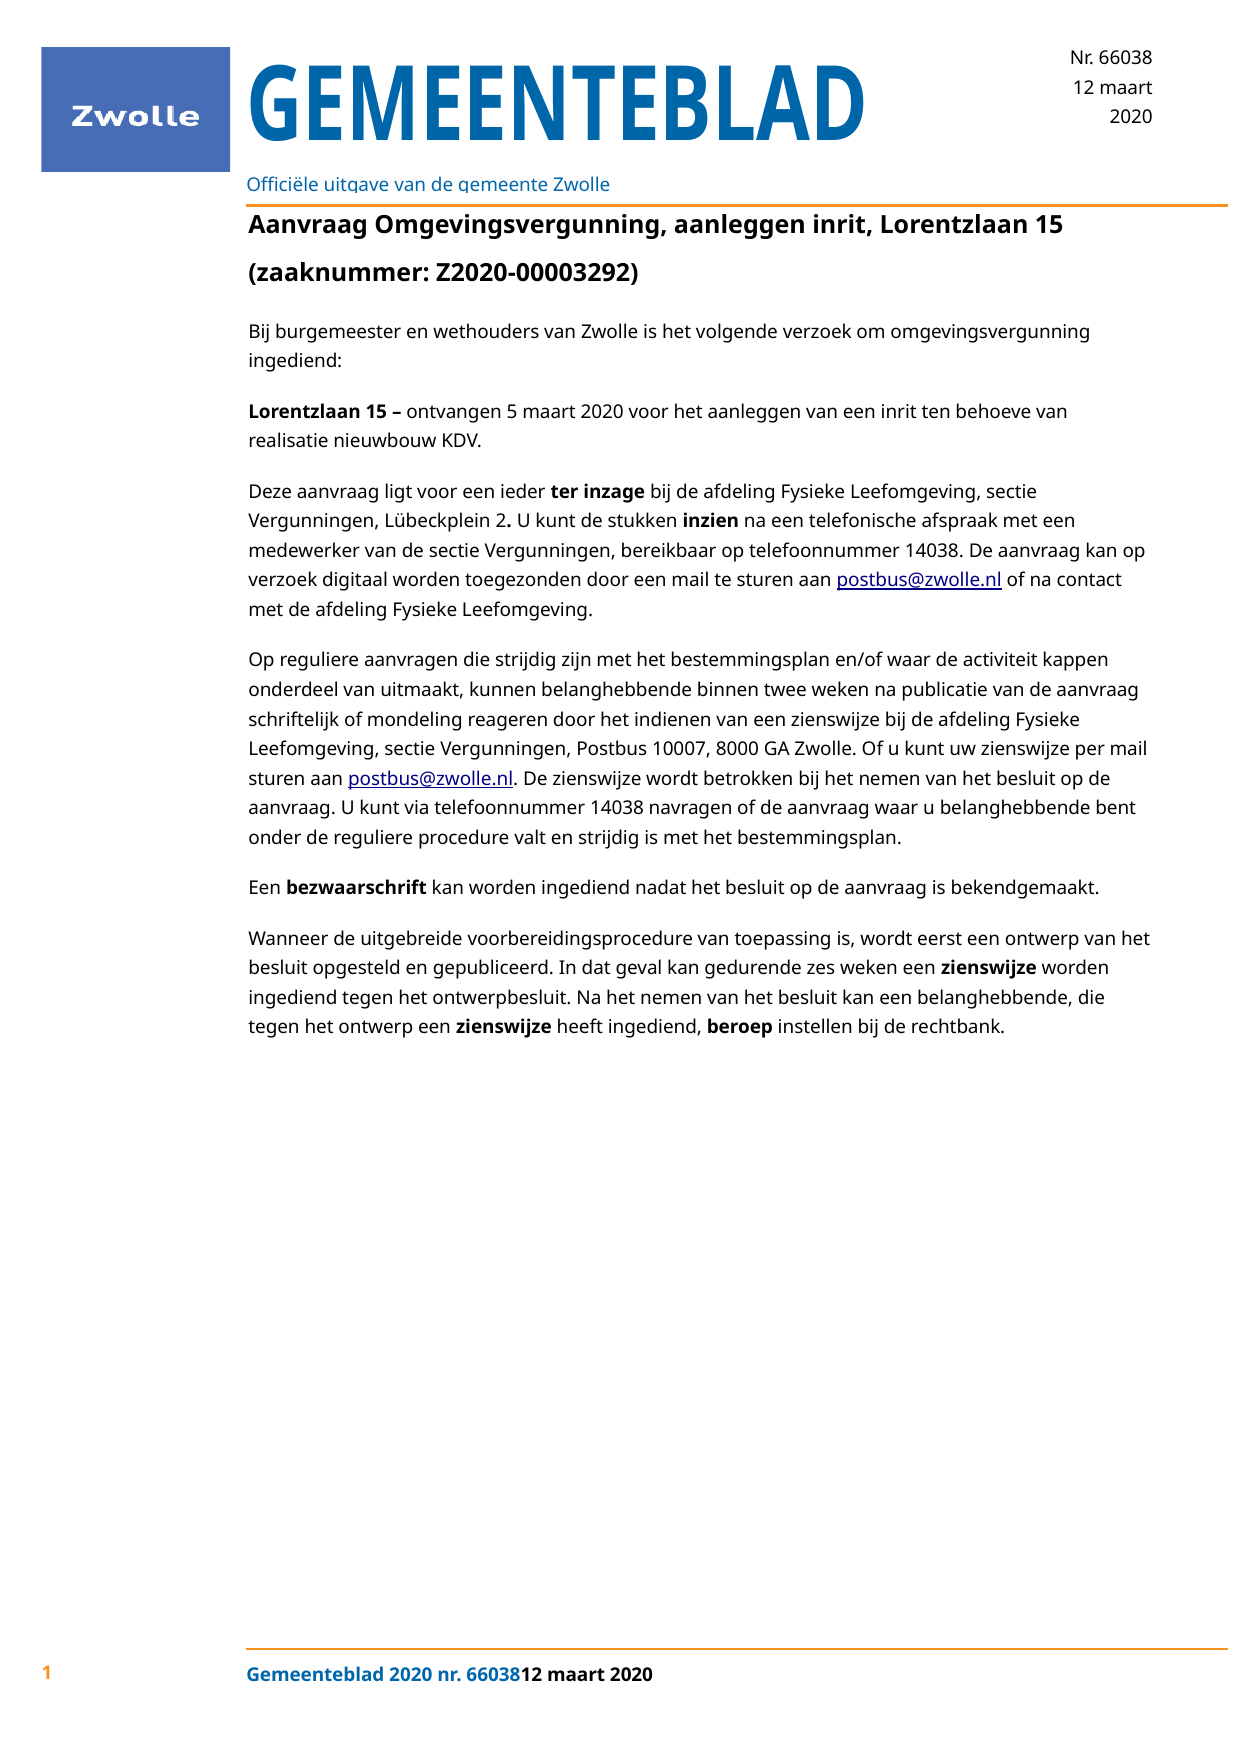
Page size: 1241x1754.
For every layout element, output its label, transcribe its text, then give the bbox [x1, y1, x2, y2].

text Wanneer de uitgebreide voorbereidingsprocedure van toepassing is, wordt eerst een ontwerp van het besluit opgesteld en gepubliceerd. In dat geval kan gedurende zes weken een zienswijze worden ingediend tegen het ontwerpbesluit. Na het nemen van het besluit kan een belanghebbende, die tegen het ontwerp een zienswijze heeft ingediend, beroep instellen bij de rechtbank. [248, 925, 1152, 1039]
text Bij burgemeester en wethouders van Zwolle is het volgende verzoek om omgevingsvergunning ingediend: [248, 318, 1152, 373]
text Deze aanvraag ligt voor een ieder ter inzage bij de afdeling Fysieke Leefomgeving, sectie Vergunningen, Lübeckplein 2. U kunt de stukken inzien na een telefonische afspraak met een medewerker van de sectie Vergunningen, bereikbaar op telefoonnummer 14038. De aanvraag kan op verzoek digitaal worden toegezonden door een mail te sturen aan postbus@zwolle.nl of na contact met de afdeling Fysieke Leefomgeving. [248, 478, 1152, 622]
text Op reguliere aanvragen die strijdig zijn met het bestemmingsplan en/of waar de activiteit kappen onderdeel van uitmaakt, kunnen belanghebbende binnen twee weken na publicatie van de aanvraag schriftelijk of mondeling reageren door het indienen van een zienswijze bij de afdeling Fysieke Leefomgeving, sectie Vergunningen, Postbus 10007, 8000 GA Zwolle. Of u kunt uw zienswijze per mail sturen aan postbus@zwolle.nl. De zienswijze wordt betrokken bij het nemen van het besluit op de aanvraag. U kunt via telefoonnummer 14038 navragen of de aanvraag waar u belanghebbende bent onder de reguliere procedure valt en strijdig is met het bestemmingsplan. [248, 647, 1152, 850]
text Een bezwaarschrift kan worden ingediend nadat het besluit op de aanvraag is bekendgemaakt. [248, 874, 1152, 900]
text Lorentzlaan 15 – ontvangen 5 maart 2020 voor het aanleggen van een inrit ten behoeve van realisatie nieuwbouw KDV. [248, 398, 1152, 453]
text Aanvraag Omgevingsvergunning, aanleggen inrit, Lorentzlaan 15 (zaaknummer: Z2020-00003292) [248, 207, 1152, 288]
picture [41, 47, 231, 172]
